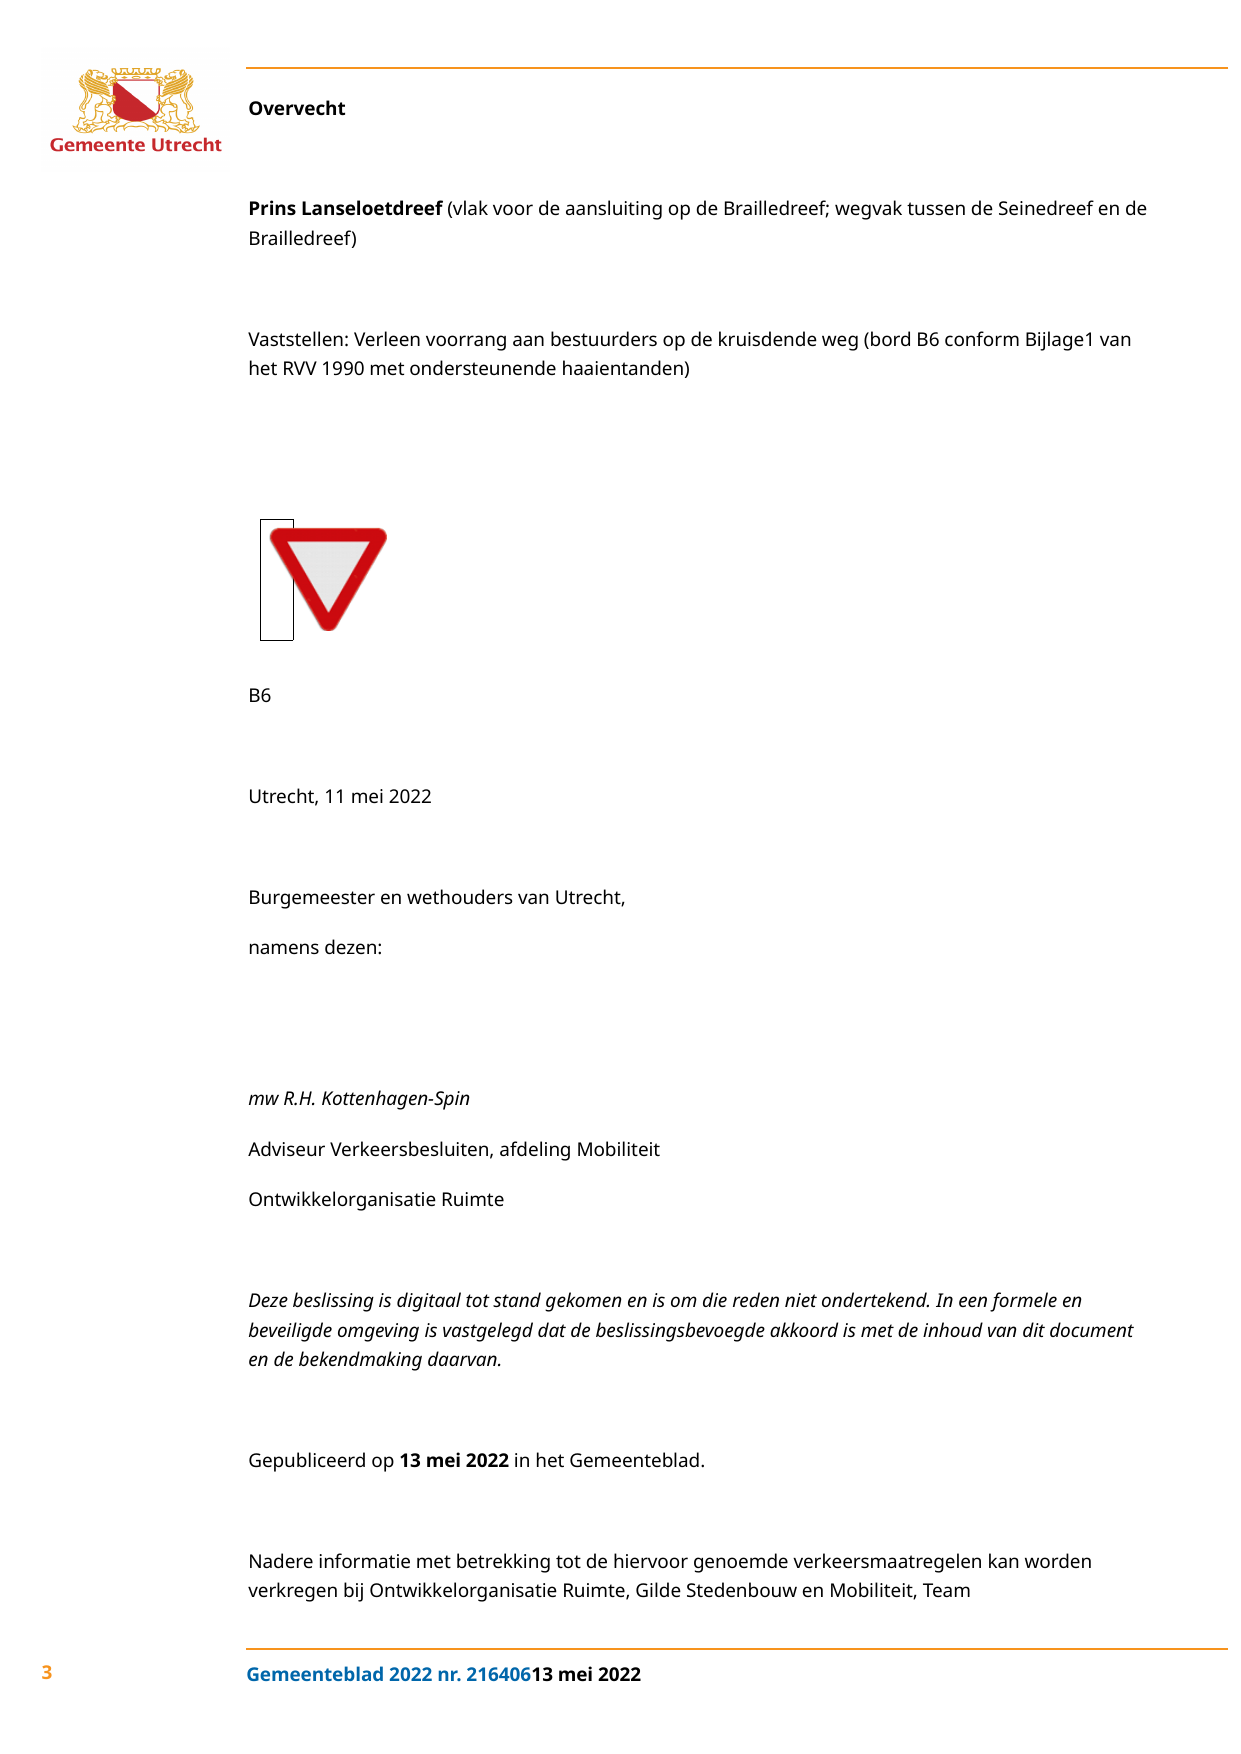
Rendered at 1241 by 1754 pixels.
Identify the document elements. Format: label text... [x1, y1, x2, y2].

text Adviseur Verkeersbesluiten, afdeling Mobiliteit [248, 1136, 1152, 1162]
text Deze beslissing is digitaal tot stand gekomen en is om die reden niet ondertekend. In een formele en beveiligde omgeving is vastgelegd dat de beslissingsbevoegde akkoord is met de inhoud van dit document en de bekendmaking daarvan. [248, 1287, 1152, 1372]
text Utrecht, 11 mei 2022 [248, 783, 1152, 809]
text Overvecht [248, 95, 1152, 121]
text Nadere informatie met betrekking tot de hiervoor genoemde verkeersmaatregelen kan worden verkregen bij Ontwikkelorganisatie Ruimte, Gilde Stedenbouw en Mobiliteit, Team [248, 1548, 1152, 1603]
text Prins Lanseloetdreef (vlak voor de aansluiting op de Brailledreef; wegvak tussen de Seinedreef en de Brailledreef) [248, 196, 1152, 251]
text Gepubliceerd op 13 mei 2022 in het Gemeenteblad. [248, 1447, 1152, 1473]
text Burgemeester en wethouders van Utrecht, [248, 884, 1152, 909]
text Ontwikkelorganisatie Ruimte [248, 1186, 1152, 1212]
picture [268, 527, 387, 631]
text Vaststellen: Verleen voorrang aan bestuurders op de kruisdende weg (bord B6 conform Bijlage1 van het RVV 1990 met ondersteunende haaientanden) [248, 326, 1152, 381]
text mw R.H. Kottenhagen-Spin [248, 1086, 1152, 1111]
text B6 [248, 682, 1152, 708]
text namens dezen: [248, 934, 1152, 960]
picture [41, 47, 231, 172]
